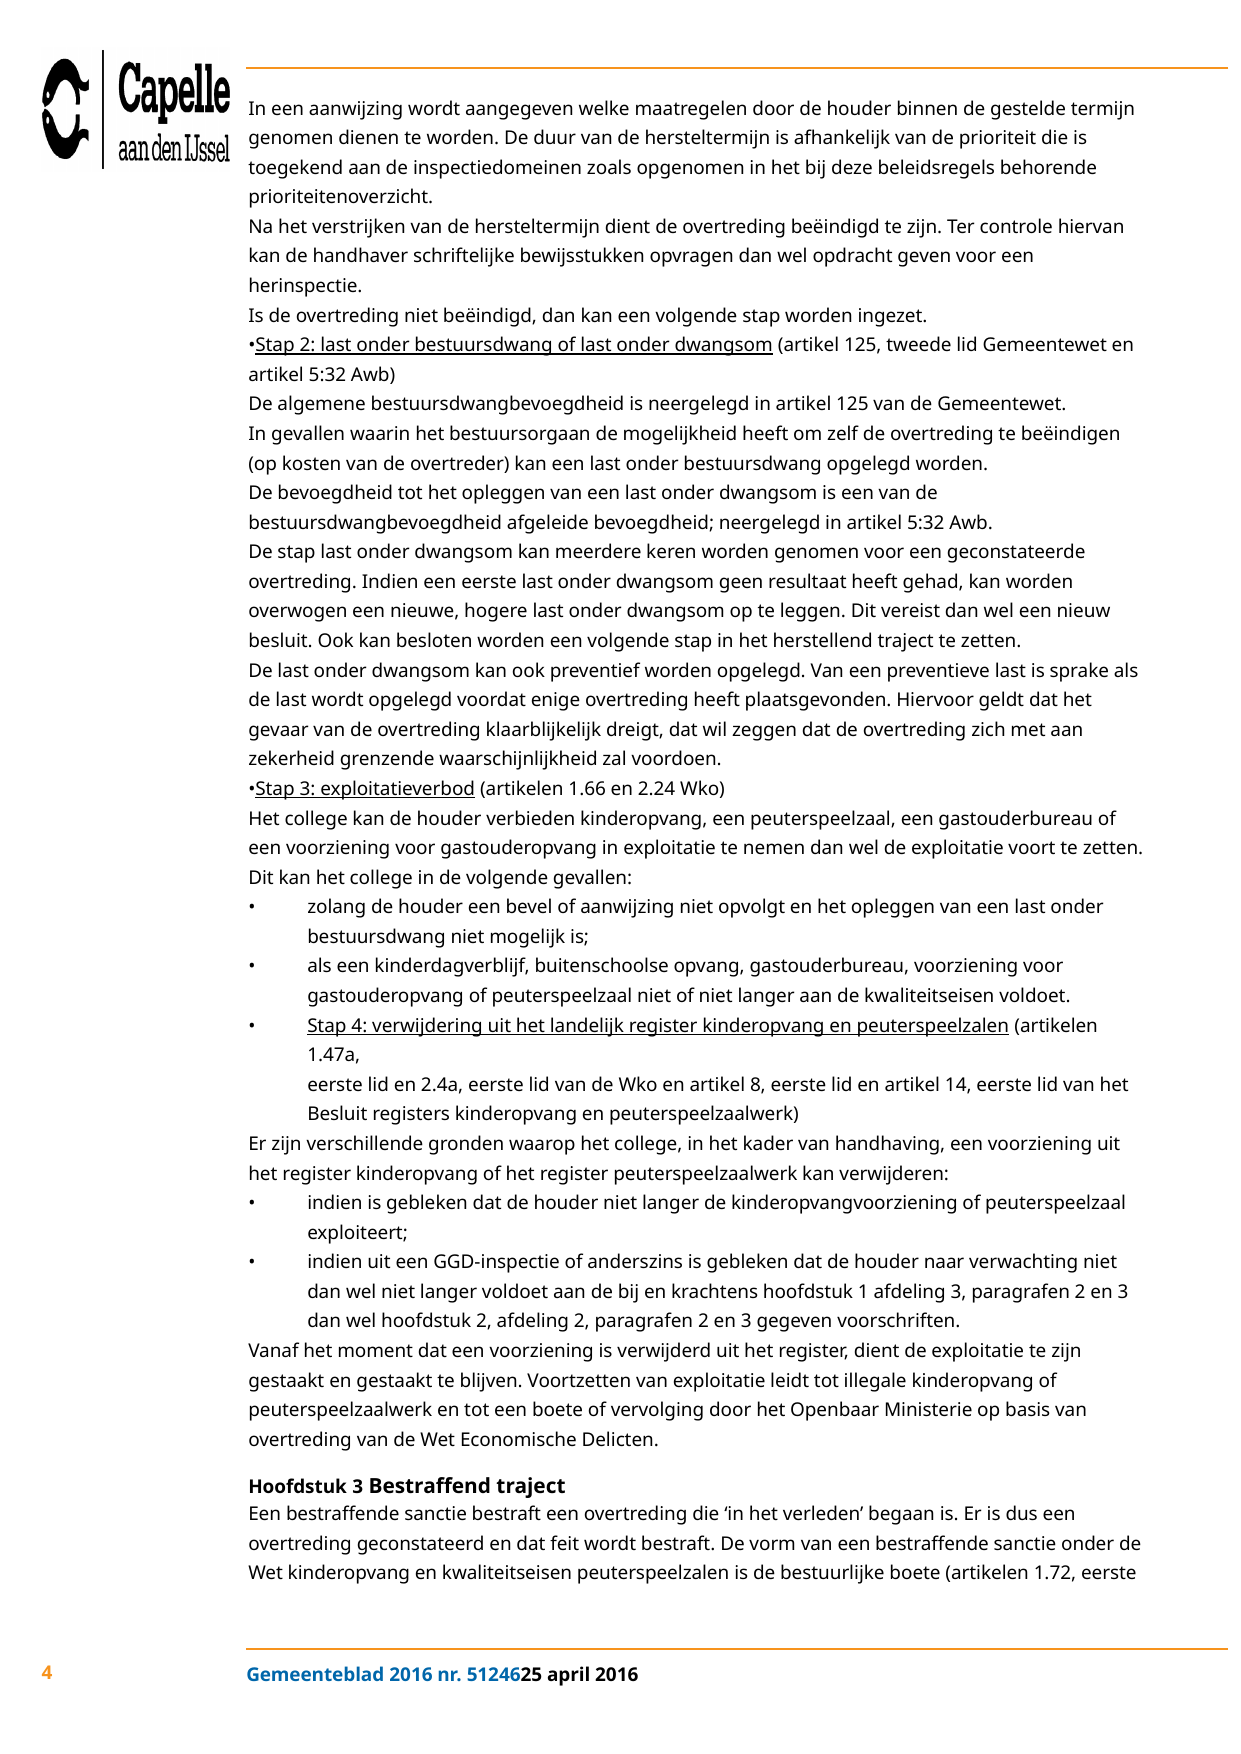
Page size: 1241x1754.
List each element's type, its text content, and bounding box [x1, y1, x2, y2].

text De last onder dwangsom kan ook preventief worden opgelegd. Van een preventieve last is sprake als de last wordt opgelegd voordat enige overtreding heeft plaatsgevonden. Hiervoor geldt dat het gevaar van de overtreding klaarblijkelijk dreigt, dat wil zeggen dat de overtreding zich met aan zekerheid grenzende waarschijnlijkheid zal voordoen. [248, 657, 1152, 771]
list indien is gebleken dat de houder niet langer de kinderopvangvoorziening of peuterspeelzaal exploiteert; [248, 1189, 1152, 1245]
list indien uit een GGD-inspectie of anderszins is gebleken dat de houder naar verwachting niet dan wel niet langer voldoet aan de bij en krachtens hoofdstuk 1 afdeling 3, paragrafen 2 en 3 dan wel hoofdstuk 2, afdeling 2, paragrafen 2 en 3 gegeven voorschriften. [248, 1248, 1152, 1333]
text De algemene bestuursdwangbevoegdheid is neergelegd in artikel 125 van de Gemeentewet. [248, 391, 1152, 416]
text Na het verstrijken van de hersteltermijn dient de overtreding beëindigd te zijn. Ter controle hiervan [248, 213, 1152, 239]
text In gevallen waarin het bestuursorgaan de mogelijkheid heeft om zelf de overtreding te beëindigen [248, 420, 1152, 446]
text •Stap 3: exploitatieverbod (artikelen 1.66 en 2.24 Wko) [248, 775, 1152, 801]
text (op kosten van de overtreder) kan een last onder bestuursdwang opgelegd worden. [248, 450, 1152, 476]
text •Stap 2: last onder bestuursdwang of last onder dwangsom (artikel 125, tweede lid Gemeentewet en artikel 5:32 Awb) [248, 331, 1152, 387]
text De stap last onder dwangsom kan meerdere keren worden genomen voor een geconstateerde overtreding. Indien een eerste last onder dwangsom geen resultaat heeft gehad, kan worden overwogen een nieuwe, hogere last onder dwangsom op te leggen. Dit vereist dan wel een nieuw besluit. Ook kan besloten worden een volgende stap in het herstellend traject te zetten. [248, 538, 1152, 653]
text In een aanwijzing wordt aangegeven welke maatregelen door de houder binnen de gestelde termijn genomen dienen te worden. De duur van de hersteltermijn is afhankelijk van de prioriteit die is toegekend aan de inspectiedomeinen zoals opgenomen in het bij deze beleidsregels behorende prioriteitenoverzicht. [248, 95, 1152, 209]
list als een kinderdagverblijf, buitenschoolse opvang, gastouderbureau, voorziening voor gastouderopvang of peuterspeelzaal niet of niet langer aan de kwaliteitseisen voldoet. [248, 953, 1152, 1008]
text Dit kan het college in de volgende gevallen: [248, 864, 1152, 890]
text Is de overtreding niet beëindigd, dan kan een volgende stap worden ingezet. [248, 302, 1152, 328]
list Stap 4: verwijdering uit het landelijk register kinderopvang en peuterspeelzalen (artikelen 1.47a, [248, 1012, 1152, 1067]
text Er zijn verschillende gronden waarop het college, in het kader van handhaving, een voorziening uit het register kinderopvang of het register peuterspeelzaalwerk kan verwijderen: [248, 1130, 1152, 1186]
picture [41, 47, 231, 172]
list zolang de houder een bevel of aanwijzing niet opvolgt en het opleggen van een last onder bestuursdwang niet mogelijk is; [248, 893, 1152, 949]
text Vanaf het moment dat een voorziening is verwijderd uit het register, dient de exploitatie te zijn gestaakt en gestaakt te blijven. Voortzetten van exploitatie leidt tot illegale kinderopvang of peuterspeelzaalwerk en tot een boete of vervolging door het Openbaar Ministerie op basis van overtreding van de Wet Economische Delicten. [248, 1337, 1152, 1452]
text Hoofdstuk 3 Bestraffend traject [248, 1472, 1152, 1500]
text Het college kan de houder verbieden kinderopvang, een peuterspeelzaal, een gastouderbureau of een voorziening voor gastouderopvang in exploitatie te nemen dan wel de exploitatie voort te zetten. [248, 805, 1152, 860]
list eerste lid en 2.4a, eerste lid van de Wko en artikel 8, eerste lid en artikel 14, eerste lid van het Besluit registers kinderopvang en peuterspeelzaalwerk) [248, 1071, 1152, 1126]
text De bevoegdheid tot het opleggen van een last onder dwangsom is een van de bestuursdwangbevoegdheid afgeleide bevoegdheid; neergelegd in artikel 5:32 Awb. [248, 479, 1152, 535]
text kan de handhaver schriftelijke bewijsstukken opvragen dan wel opdracht geven voor een herinspectie. [248, 243, 1152, 298]
text Een bestraffende sanctie bestraft een overtreding die ‘in het verleden’ begaan is. Er is dus een overtreding geconstateerd en dat feit wordt bestraft. De vorm van een bestraffende sanctie onder de Wet kinderopvang en kwaliteitseisen peuterspeelzalen is de bestuurlijke boete (artikelen 1.72, eerste [248, 1500, 1152, 1585]
